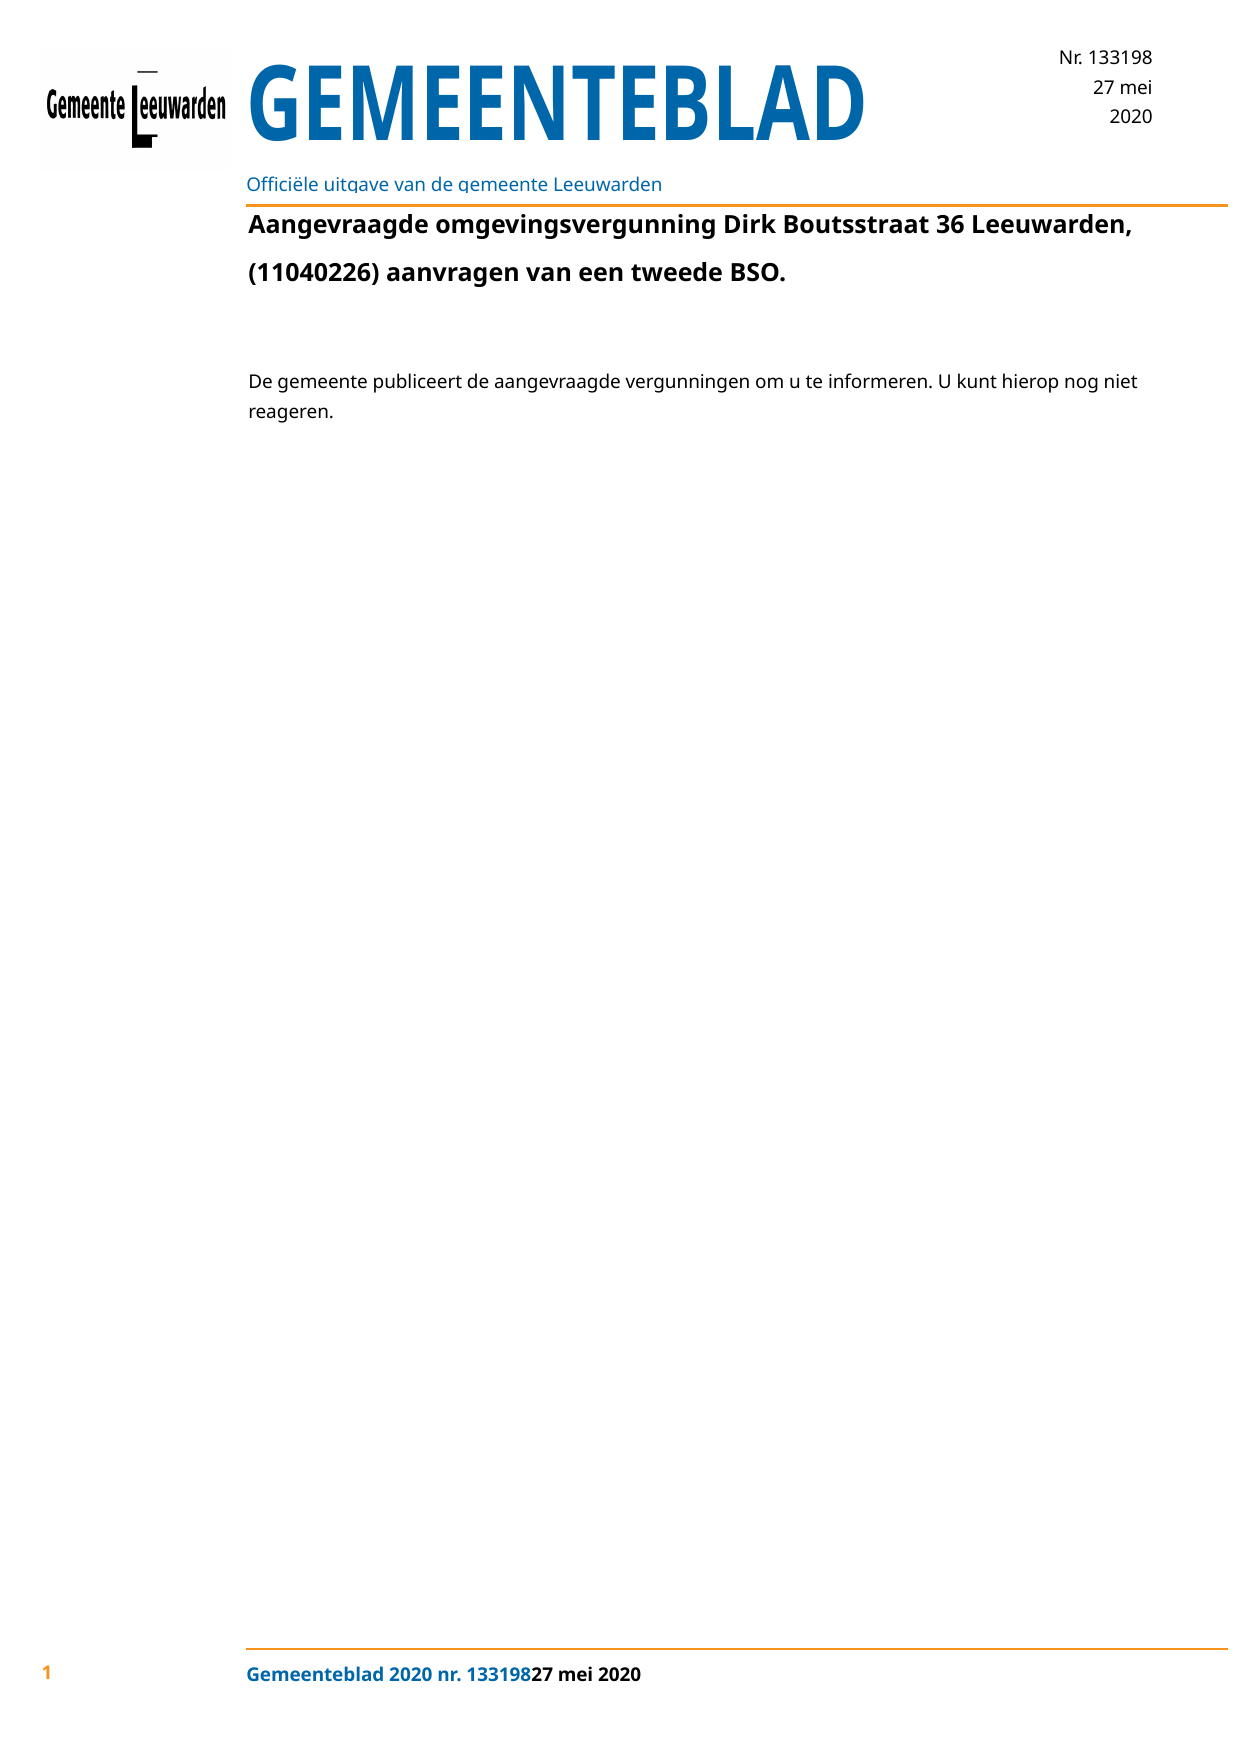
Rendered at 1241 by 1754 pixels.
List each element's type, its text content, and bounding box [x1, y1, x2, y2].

text Aangevraagde omgevingsvergunning Dirk Boutsstraat 36 Leeuwarden, (11040226) aanvragen van een tweede BSO. [248, 207, 1152, 288]
text De gemeente publiceert de aangevraagde vergunningen om u te informeren. U kunt hierop nog niet reageren. [248, 368, 1152, 424]
picture [41, 47, 231, 172]
